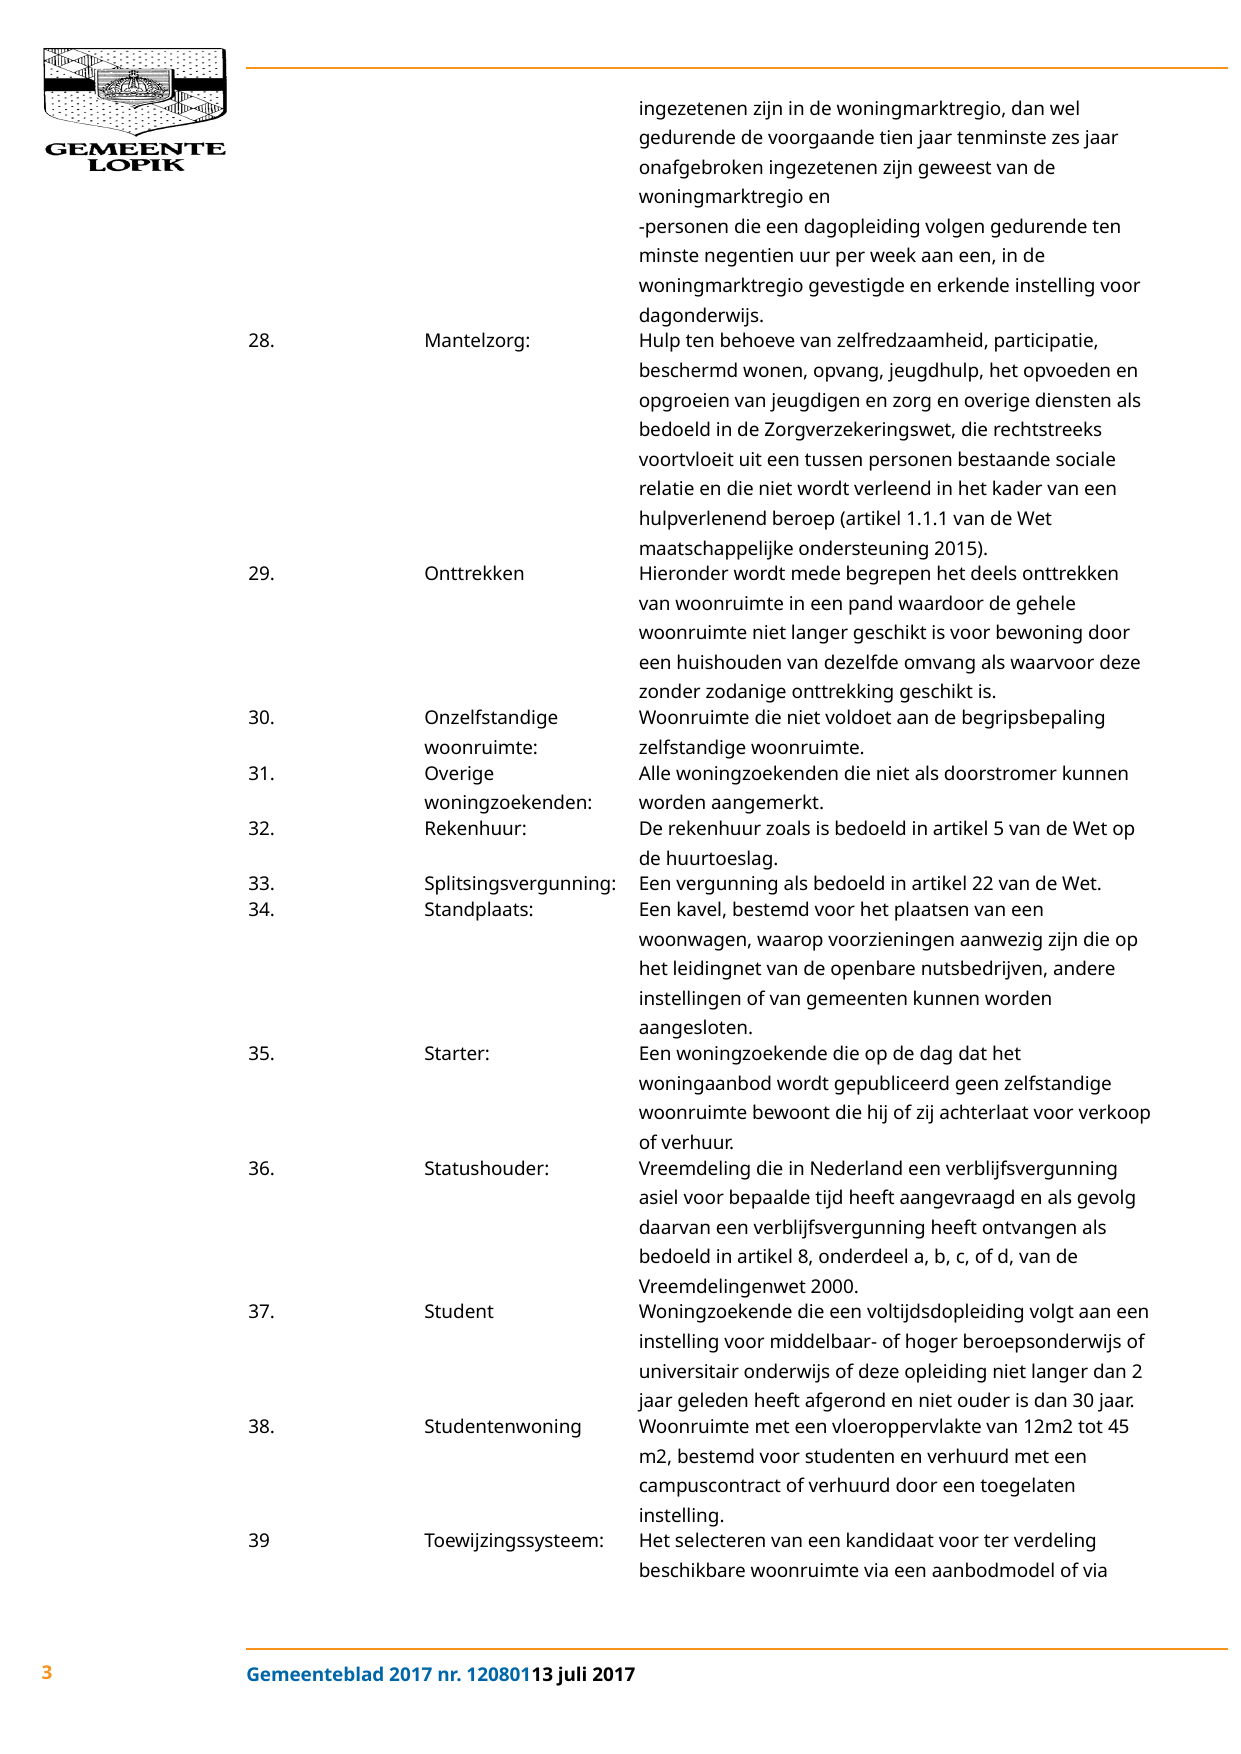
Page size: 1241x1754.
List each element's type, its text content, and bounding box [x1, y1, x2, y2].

table_cell 34. [248, 896, 424, 1040]
table_cell Vreemdeling die in Nederland een verblijfsvergunning asiel voor bepaalde tijd heeft aangevraagd en als gevolg daarvan een verblijfsvergunning heeft ontvangen als bedoeld in artikel 8, onderdeel a, b, c, of d, van de Vreemdelingenwet 2000. [639, 1155, 1152, 1299]
table_cell Een vergunning als bedoeld in artikel 22 van de Wet. [639, 870, 1152, 896]
table_cell Mantelzorg: [424, 328, 638, 560]
table_cell 39 [248, 1528, 424, 1583]
table_cell Studentenwoning [424, 1413, 638, 1528]
table_cell [424, 95, 638, 328]
table_cell Overige woningzoekenden: [424, 760, 638, 815]
table_cell 36. [248, 1155, 424, 1299]
table_cell Starter: [424, 1040, 638, 1155]
table_cell 31. [248, 760, 424, 815]
table_cell 29. [248, 560, 424, 704]
table_cell Hieronder wordt mede begrepen het deels onttrekken van woonruimte in een pand waardoor de gehele woonruimte niet langer geschikt is voor bewoning door een huishouden van dezelfde omvang als waarvoor deze zonder zodanige onttrekking geschikt is. [639, 560, 1152, 704]
table_cell Hulp ten behoeve van zelfredzaamheid, participatie, beschermd wonen, opvang, jeugdhulp, het opvoeden en opgroeien van jeugdigen en zorg en overige diensten als bedoeld in de Zorgverzekeringswet, die rechtstreeks voortvloeit uit een tussen personen bestaande sociale relatie en die niet wordt verleend in het kader van een hulpverlenend beroep (artikel 1.1.1 van de Wet maatschappelijke ondersteuning 2015). [639, 328, 1152, 560]
table_cell Toewijzingssysteem: [424, 1528, 638, 1583]
table_cell ingezetenen zijn in de woningmarktregio, dan wel gedurende de voorgaande tien jaar tenminste zes jaar onafgebroken ingezetenen zijn geweest van de woningmarktregio en -personen die een dagopleiding volgen gedurende ten minste negentien uur per week aan een, in de woningmarktregio gevestigde en erkende instelling voor dagonderwijs. [639, 95, 1152, 328]
table_cell Woonruimte die niet voldoet aan de begripsbepaling zelfstandige woonruimte. [639, 705, 1152, 760]
table_cell Rekenhuur: [424, 815, 638, 870]
table_cell [248, 95, 424, 328]
table_cell Statushouder: [424, 1155, 638, 1299]
table_cell Woningzoekende die een voltijdsdopleiding volgt aan een instelling voor middelbaar- of hoger beroepsonderwijs of universitair onderwijs of deze opleiding niet langer dan 2 jaar geleden heeft afgerond en niet ouder is dan 30 jaar. [639, 1299, 1152, 1413]
table_cell Een kavel, bestemd voor het plaatsen van een woonwagen, waarop voorzieningen aanwezig zijn die op het leidingnet van de openbare nutsbedrijven, andere instellingen of van gemeenten kunnen worden aangesloten. [639, 896, 1152, 1040]
table_cell Standplaats: [424, 896, 638, 1040]
table_cell 37. [248, 1299, 424, 1413]
table_cell 35. [248, 1040, 424, 1155]
table_cell Splitsingsvergunning: [424, 870, 638, 896]
table_cell Onttrekken [424, 560, 638, 704]
table_cell Alle woningzoekenden die niet als doorstromer kunnen worden aangemerkt. [639, 760, 1152, 815]
table_cell Onzelfstandige woonruimte: [424, 705, 638, 760]
table_cell De rekenhuur zoals is bedoeld in artikel 5 van de Wet op de huurtoeslag. [639, 815, 1152, 870]
table_cell Een woningzoekende die op de dag dat het woningaanbod wordt gepubliceerd geen zelfstandige woonruimte bewoont die hij of zij achterlaat voor verkoop of verhuur. [639, 1040, 1152, 1155]
table_cell 32. [248, 815, 424, 870]
table_cell Het selecteren van een kandidaat voor ter verdeling beschikbare woonruimte via een aanbodmodel of via [639, 1528, 1152, 1583]
table_cell Student [424, 1299, 638, 1413]
table_cell 30. [248, 705, 424, 760]
table_cell 28. [248, 328, 424, 560]
table_cell Woonruimte met een vloeroppervlakte van 12m2 tot 45 m2, bestemd voor studenten en verhuurd met een campuscontract of verhuurd door een toegelaten instelling. [639, 1413, 1152, 1528]
picture [41, 47, 231, 172]
table_cell 38. [248, 1413, 424, 1528]
table_cell 33. [248, 870, 424, 896]
